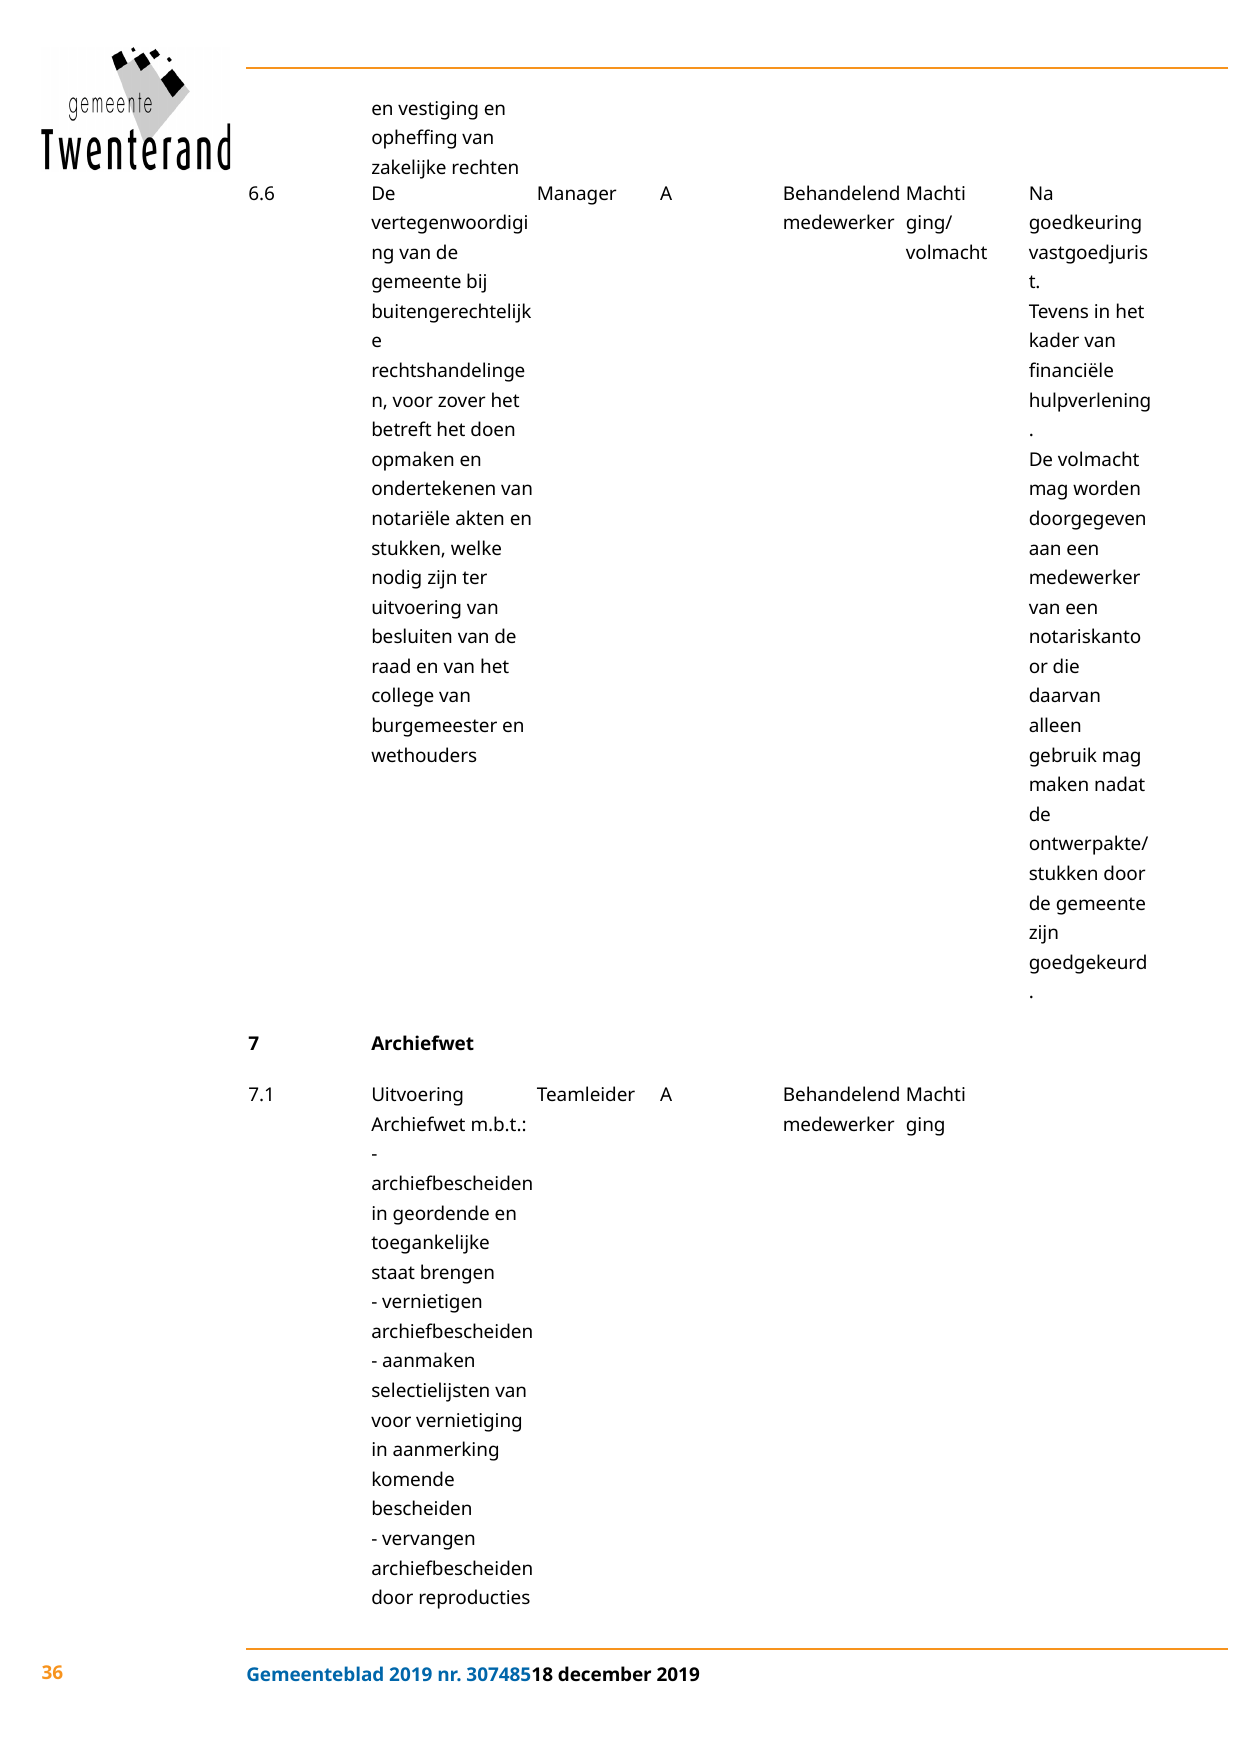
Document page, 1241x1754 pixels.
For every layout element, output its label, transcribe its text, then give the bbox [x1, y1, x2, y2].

table_cell [371, 1056, 537, 1081]
table_cell [660, 95, 783, 180]
table_cell [248, 1056, 371, 1081]
table_cell en vestiging en opheffing van zakelijke rechten [371, 95, 537, 180]
table_cell [1029, 1030, 1152, 1056]
table_cell [906, 1056, 1028, 1081]
table_cell Archiefwet [371, 1030, 537, 1056]
picture [41, 47, 231, 172]
table_cell [1029, 1004, 1152, 1030]
table_cell [1029, 1056, 1152, 1081]
table_cell [371, 1004, 537, 1030]
table_cell [537, 1030, 660, 1056]
table_cell Behandelend medewerker [783, 180, 906, 1004]
table_cell 7.1 [248, 1081, 371, 1610]
table_cell [537, 1004, 660, 1030]
table_cell [1029, 1081, 1152, 1610]
table_cell [537, 95, 660, 180]
table_cell Manager [537, 180, 660, 1004]
table_cell 6.6 [248, 180, 371, 1004]
table_cell [783, 95, 906, 180]
table_cell [660, 1030, 783, 1056]
table_cell [660, 1004, 783, 1030]
table_cell [1029, 95, 1152, 180]
table_cell De vertegenwoordiging van de gemeente bij buitengerechtelijke rechtshandelingen, voor zover het betreft het doen opmaken en ondertekenen van notariële akten en stukken, welke nodig zijn ter uitvoering van besluiten van de raad en van het college van burgemeester en wethouders [371, 180, 537, 1004]
table_cell [906, 1004, 1028, 1030]
table_cell Na goedkeuring vastgoedjurist. Tevens in het kader van financiële hulpverlening. De volmacht mag worden doorgegeven aan een medewerker van een notariskantoor die daarvan alleen gebruik mag maken nadat de ontwerpakte/stukken door de gemeente zijn goedgekeurd. [1029, 180, 1152, 1004]
table_cell Behandelend medewerker [783, 1081, 906, 1610]
table_cell [248, 1004, 371, 1030]
table_cell [248, 95, 371, 180]
table_cell A [660, 180, 783, 1004]
table_cell [783, 1030, 906, 1056]
table_cell [660, 1056, 783, 1081]
table_cell [783, 1056, 906, 1081]
table_cell 7 [248, 1030, 371, 1056]
table_cell [537, 1056, 660, 1081]
table_cell Machti ging [906, 1081, 1028, 1610]
table_cell Uitvoering Archiefwet m.b.t.: - archiefbescheiden in geordende en toegankelijke staat brengen - vernietigen archiefbescheiden - aanmaken selectielijsten van voor vernietiging in aanmerking komende bescheiden - vervangen archiefbescheiden door reproducties [371, 1081, 537, 1610]
table_cell Machti ging/ volmacht [906, 180, 1028, 1004]
table_cell [906, 1030, 1028, 1056]
table_cell [906, 95, 1028, 180]
table_cell Teamleider [537, 1081, 660, 1610]
table_cell A [660, 1081, 783, 1610]
table_cell [783, 1004, 906, 1030]
